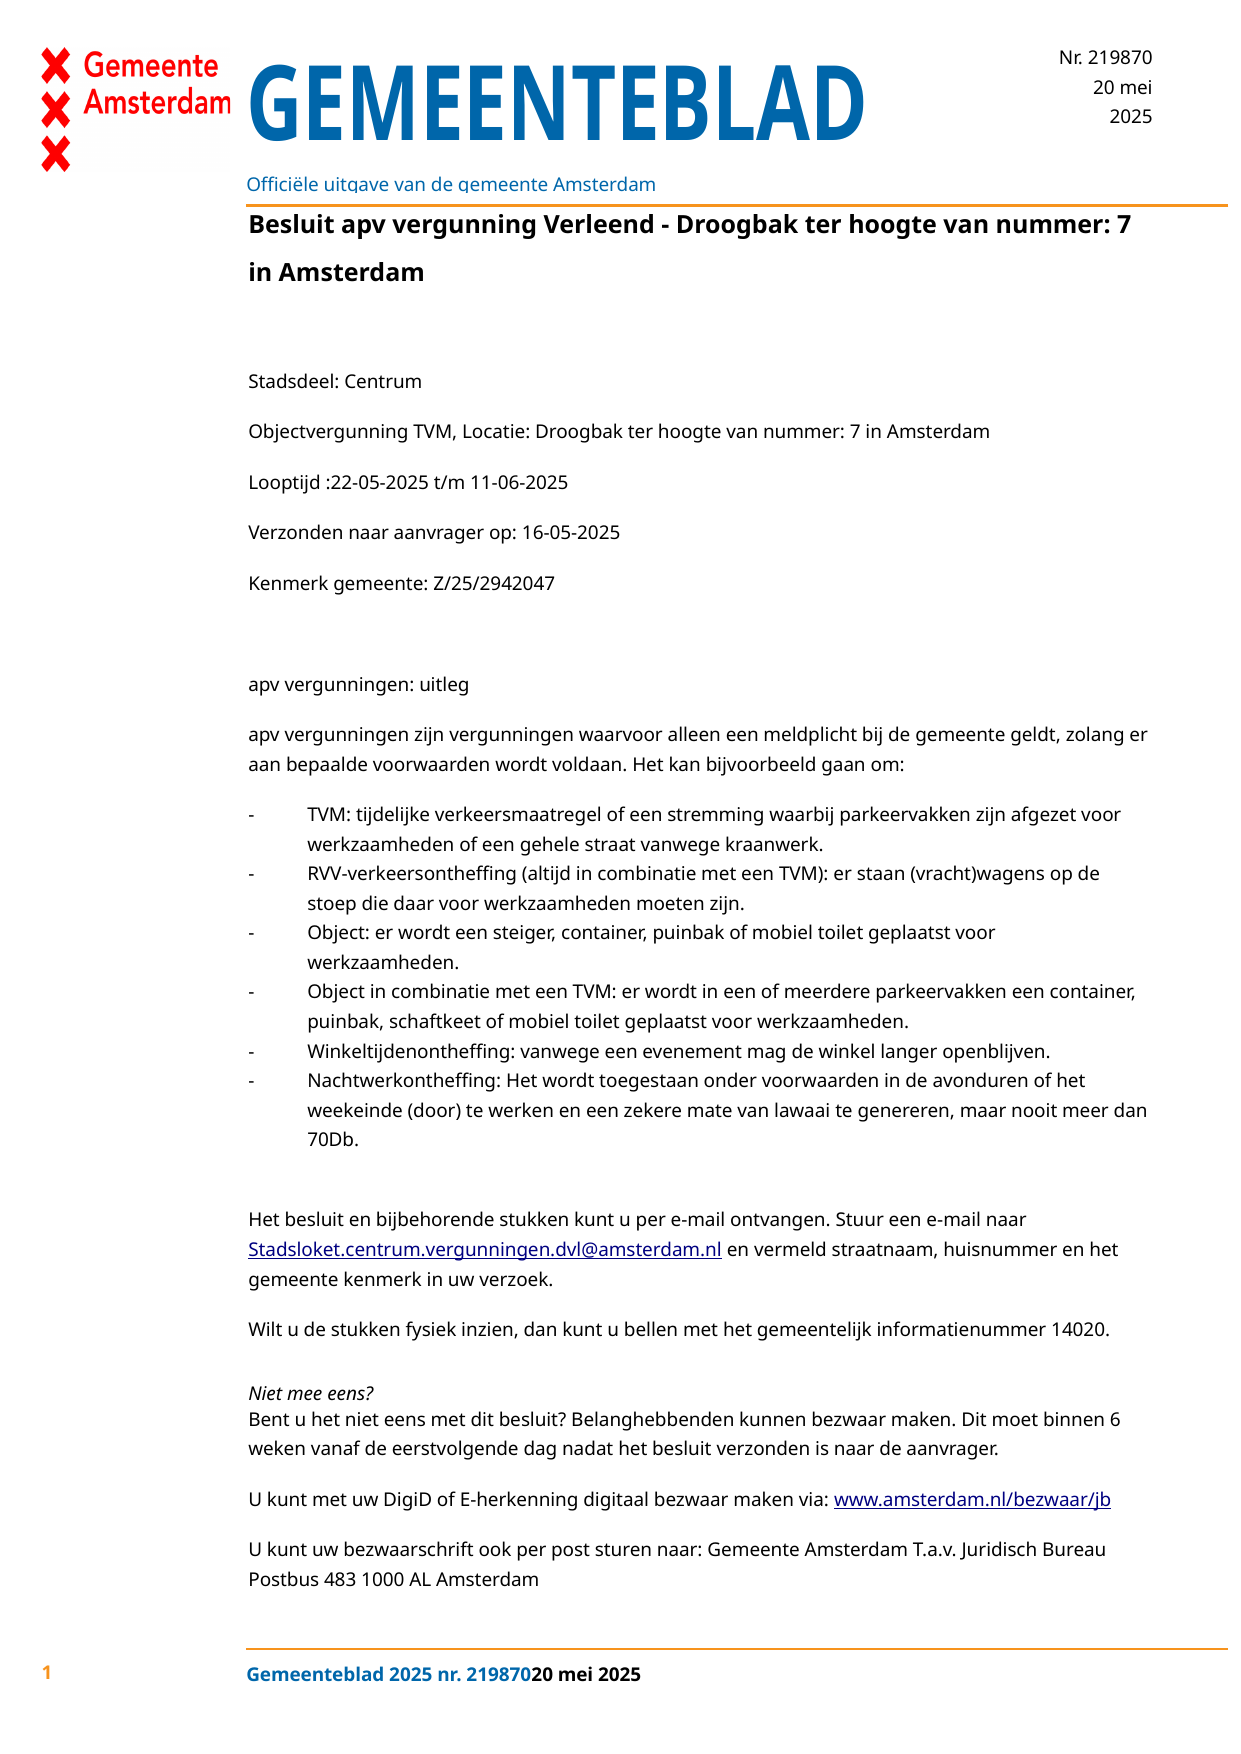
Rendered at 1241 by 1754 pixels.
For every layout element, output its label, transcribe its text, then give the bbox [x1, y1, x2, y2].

text Wilt u de stukken fysiek inzien, dan kunt u bellen met het gemeentelijk informatienummer 14020. [248, 1316, 1152, 1342]
text apv vergunningen: uitleg [248, 671, 1152, 697]
text Niet mee eens? [248, 1380, 1152, 1406]
text Kenmerk gemeente: Z/25/2942047 [248, 570, 1152, 596]
text Het besluit en bijbehorende stukken kunt u per e-mail ontvangen. Stuur een e-mail naar Stadsloket.centrum.vergunningen.dvl@amsterdam.nl en vermeld straatnaam, huisnummer en het gemeente kenmerk in uw verzoek. [248, 1207, 1152, 1292]
text Bent u het niet eens met dit besluit? Belanghebbenden kunnen bezwaar maken. Dit moet binnen 6 weken vanaf de eerstvolgende dag nadat het besluit verzonden is naar de aanvrager. [248, 1406, 1152, 1461]
text Stadsdeel: Centrum [248, 368, 1152, 394]
text U kunt uw bezwaarschrift ook per post sturen naar: Gemeente Amsterdam T.a.v. Juridisch Bureau Postbus 483 1000 AL Amsterdam [248, 1536, 1152, 1592]
list Nachtwerkontheffing: Het wordt toegestaan onder voorwaarden in de avonduren of het weekeinde (door) te werken en een zekere mate van lawaai te genereren, maar nooit meer dan 70Db. [248, 1067, 1152, 1152]
text Objectvergunning TVM, Locatie: Droogbak ter hoogte van nummer: 7 in Amsterdam [248, 419, 1152, 444]
list Object: er wordt een steiger, container, puinbak of mobiel toilet geplaatst voor werkzaamheden. [248, 919, 1152, 975]
list Object in combinatie met een TVM: er wordt in een of meerdere parkeervakken een container, puinbak, schaftkeet of mobiel toilet geplaatst voor werkzaamheden. [248, 979, 1152, 1034]
list Winkeltijdenontheffing: vanwege een evenement mag de winkel langer openblijven. [248, 1038, 1152, 1064]
text U kunt met uw DigiD of E-herkenning digitaal bezwaar maken via: www.amsterdam.nl/bezwaar/jb [248, 1486, 1152, 1512]
list RVV-verkeersontheffing (altijd in combinatie met een TVM): er staan (vracht)wagens op de stoep die daar voor werkzaamheden moeten zijn. [248, 860, 1152, 916]
text Looptijd :22-05-2025 t/m 11-06-2025 [248, 469, 1152, 495]
picture [41, 47, 231, 172]
list TVM: tijdelijke verkeersmaatregel of een stremming waarbij parkeervakken zijn afgezet voor werkzaamheden of een gehele straat vanwege kraanwerk. [248, 801, 1152, 857]
text apv vergunningen zijn vergunningen waarvoor alleen een meldplicht bij de gemeente geldt, zolang er aan bepaalde voorwaarden wordt voldaan. Het kan bijvoorbeeld gaan om: [248, 721, 1152, 777]
text Besluit apv vergunning Verleend - Droogbak ter hoogte van nummer: 7 in Amsterdam [248, 207, 1152, 288]
text Verzonden naar aanvrager op: 16-05-2025 [248, 519, 1152, 545]
